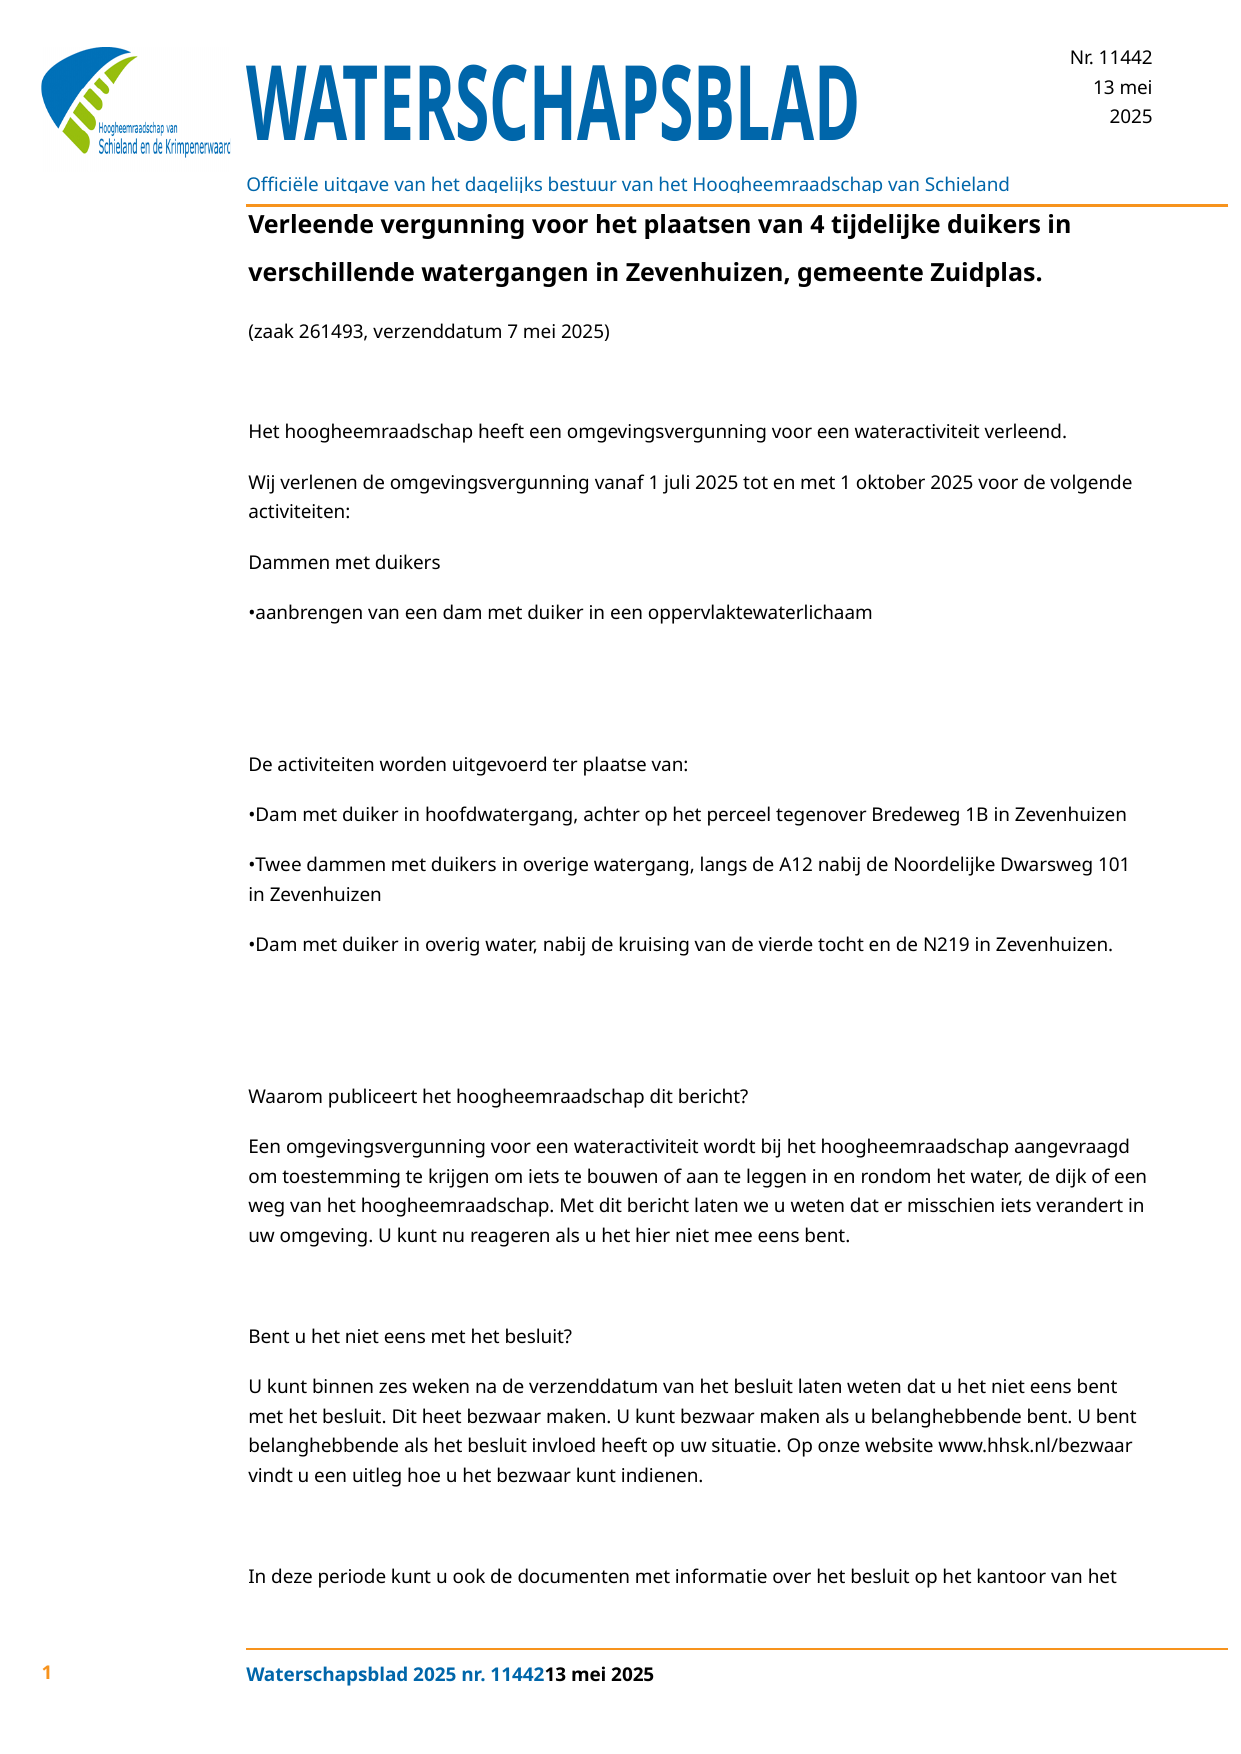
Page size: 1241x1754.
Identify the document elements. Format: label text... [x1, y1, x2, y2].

text •aanbrengen van een dam met duiker in een oppervlaktewaterlichaam [248, 599, 1152, 625]
text •Twee dammen met duikers in overige watergang, langs de A12 nabij de Noordelijke Dwarsweg 101 in Zevenhuizen [248, 852, 1152, 907]
text Dammen met duikers [248, 549, 1152, 575]
text Waarom publiceert het hoogheemraadschap dit bericht? [248, 1083, 1152, 1109]
text Bent u het niet eens met het besluit? [248, 1323, 1152, 1349]
text In deze periode kunt u ook de documenten met informatie over het besluit op het kantoor van het [248, 1563, 1152, 1589]
picture [41, 47, 231, 172]
text Het hoogheemraadschap heeft een omgevingsvergunning voor een wateractiviteit verleend. [248, 419, 1152, 444]
text •Dam met duiker in hoofdwatergang, achter op het perceel tegenover Bredeweg 1B in Zevenhuizen [248, 801, 1152, 827]
text Verleende vergunning voor het plaatsen van 4 tijdelijke duikers in verschillende watergangen in Zevenhuizen, gemeente Zuidplas. [248, 207, 1152, 288]
text U kunt binnen zes weken na de verzenddatum van het besluit laten weten dat u het niet eens bent met het besluit. Dit heet bezwaar maken. U kunt bezwaar maken als u belanghebbende bent. U bent belanghebbende als het besluit invloed heeft op uw situatie. Op onze website www.hhsk.nl/bezwaar vindt u een uitleg hoe u het bezwaar kunt indienen. [248, 1373, 1152, 1488]
text Een omgevingsvergunning voor een wateractiviteit wordt bij het hoogheemraadschap aangevraagd om toestemming te krijgen om iets te bouwen of aan te leggen in en rondom het water, de dijk of een weg van het hoogheemraadschap. Met dit bericht laten we u weten dat er misschien iets verandert in uw omgeving. U kunt nu reageren als u het hier niet mee eens bent. [248, 1133, 1152, 1248]
text De activiteiten worden uitgevoerd ter plaatse van: [248, 751, 1152, 777]
text •Dam met duiker in overig water, nabij de kruising van de vierde tocht en de N219 in Zevenhuizen. [248, 932, 1152, 957]
text Wij verlenen de omgevingsvergunning vanaf 1 juli 2025 tot en met 1 oktober 2025 voor de volgende activiteiten: [248, 469, 1152, 524]
text (zaak 261493, verzenddatum 7 mei 2025) [248, 318, 1152, 344]
